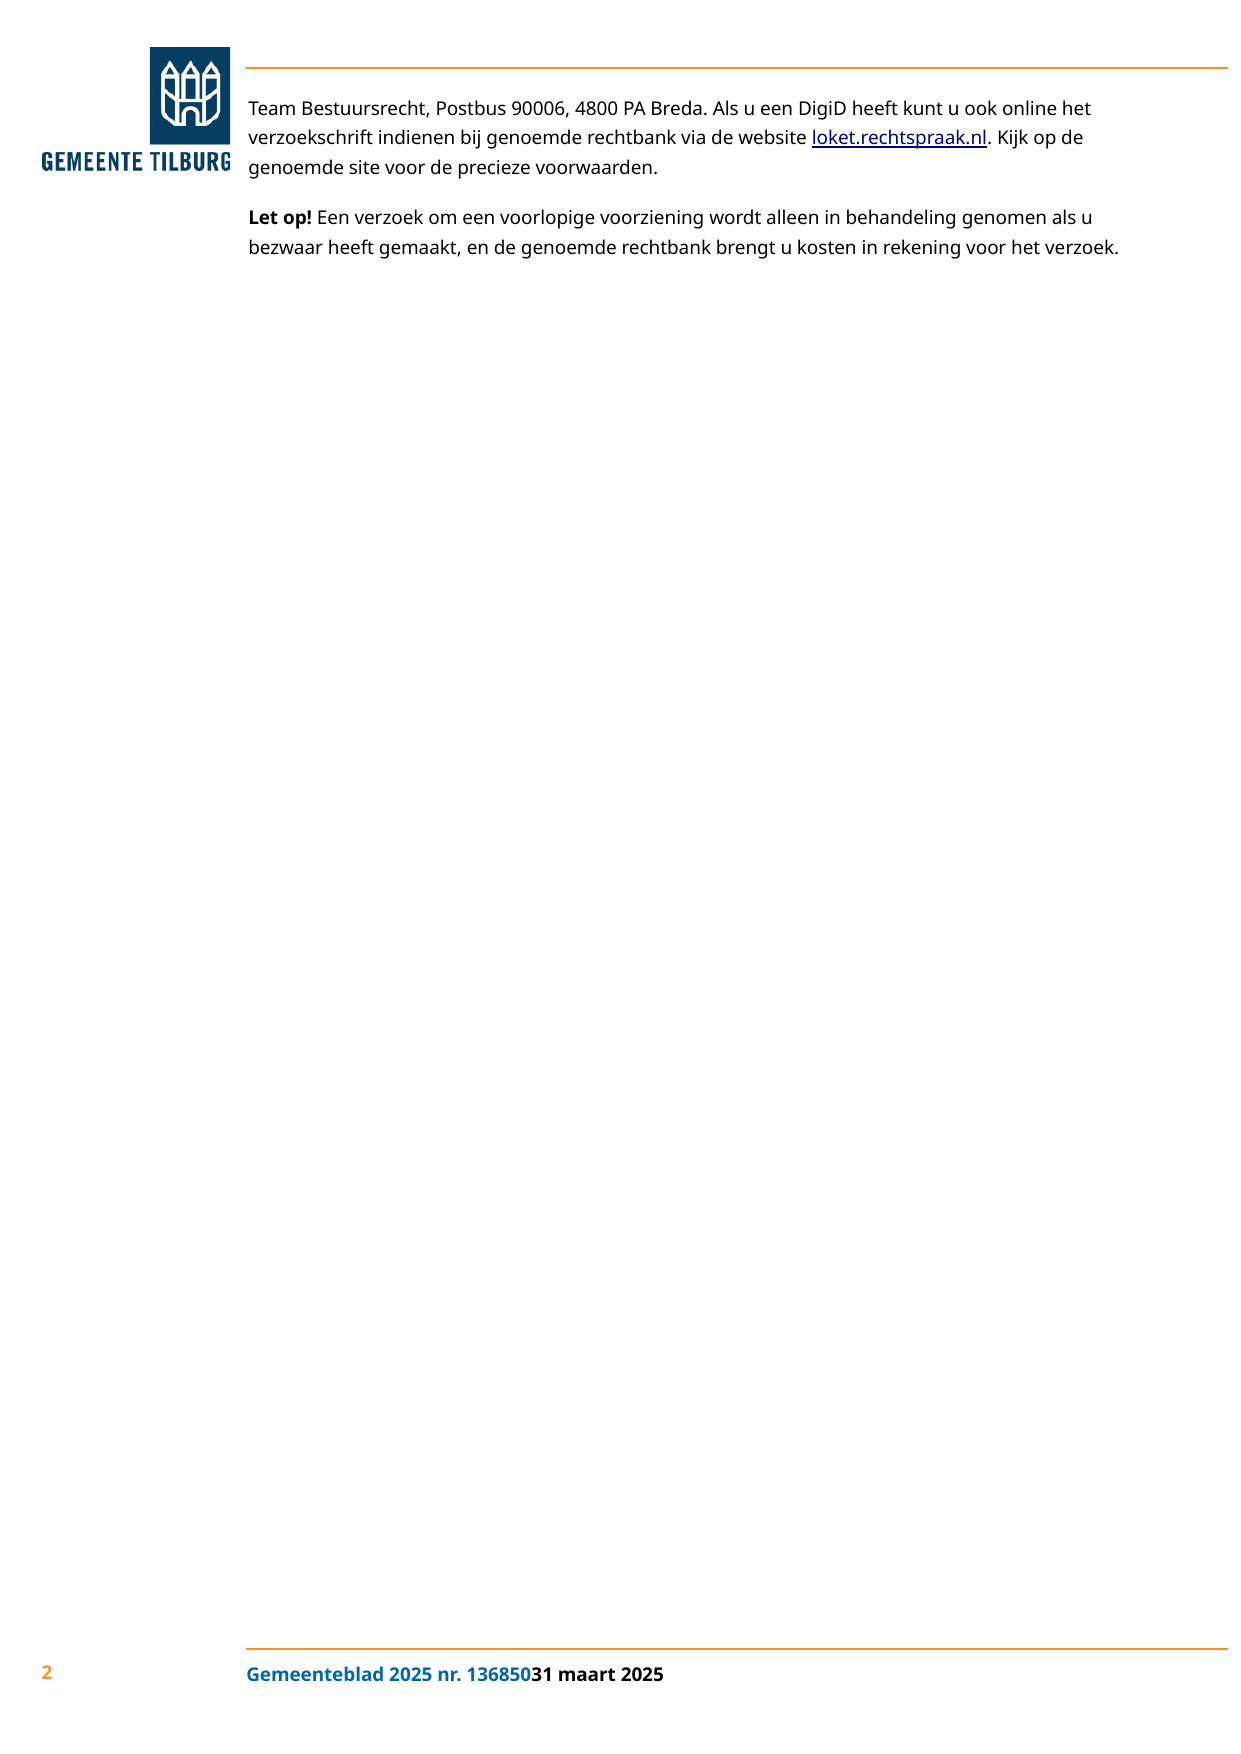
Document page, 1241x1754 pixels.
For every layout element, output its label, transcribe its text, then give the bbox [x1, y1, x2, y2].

text Let op! Een verzoek om een voorlopige voorziening wordt alleen in behandeling genomen als u bezwaar heeft gemaakt, en de genoemde rechtbank brengt u kosten in rekening voor het verzoek. [248, 204, 1152, 260]
picture [41, 47, 231, 172]
text Team Bestuursrecht, Postbus 90006, 4800 PA Breda. Als u een DigiD heeft kunt u ook online het verzoekschrift indienen bij genoemde rechtbank via de website loket.rechtspraak.nl. Kijk op de genoemde site voor de precieze voorwaarden. [248, 95, 1152, 180]
